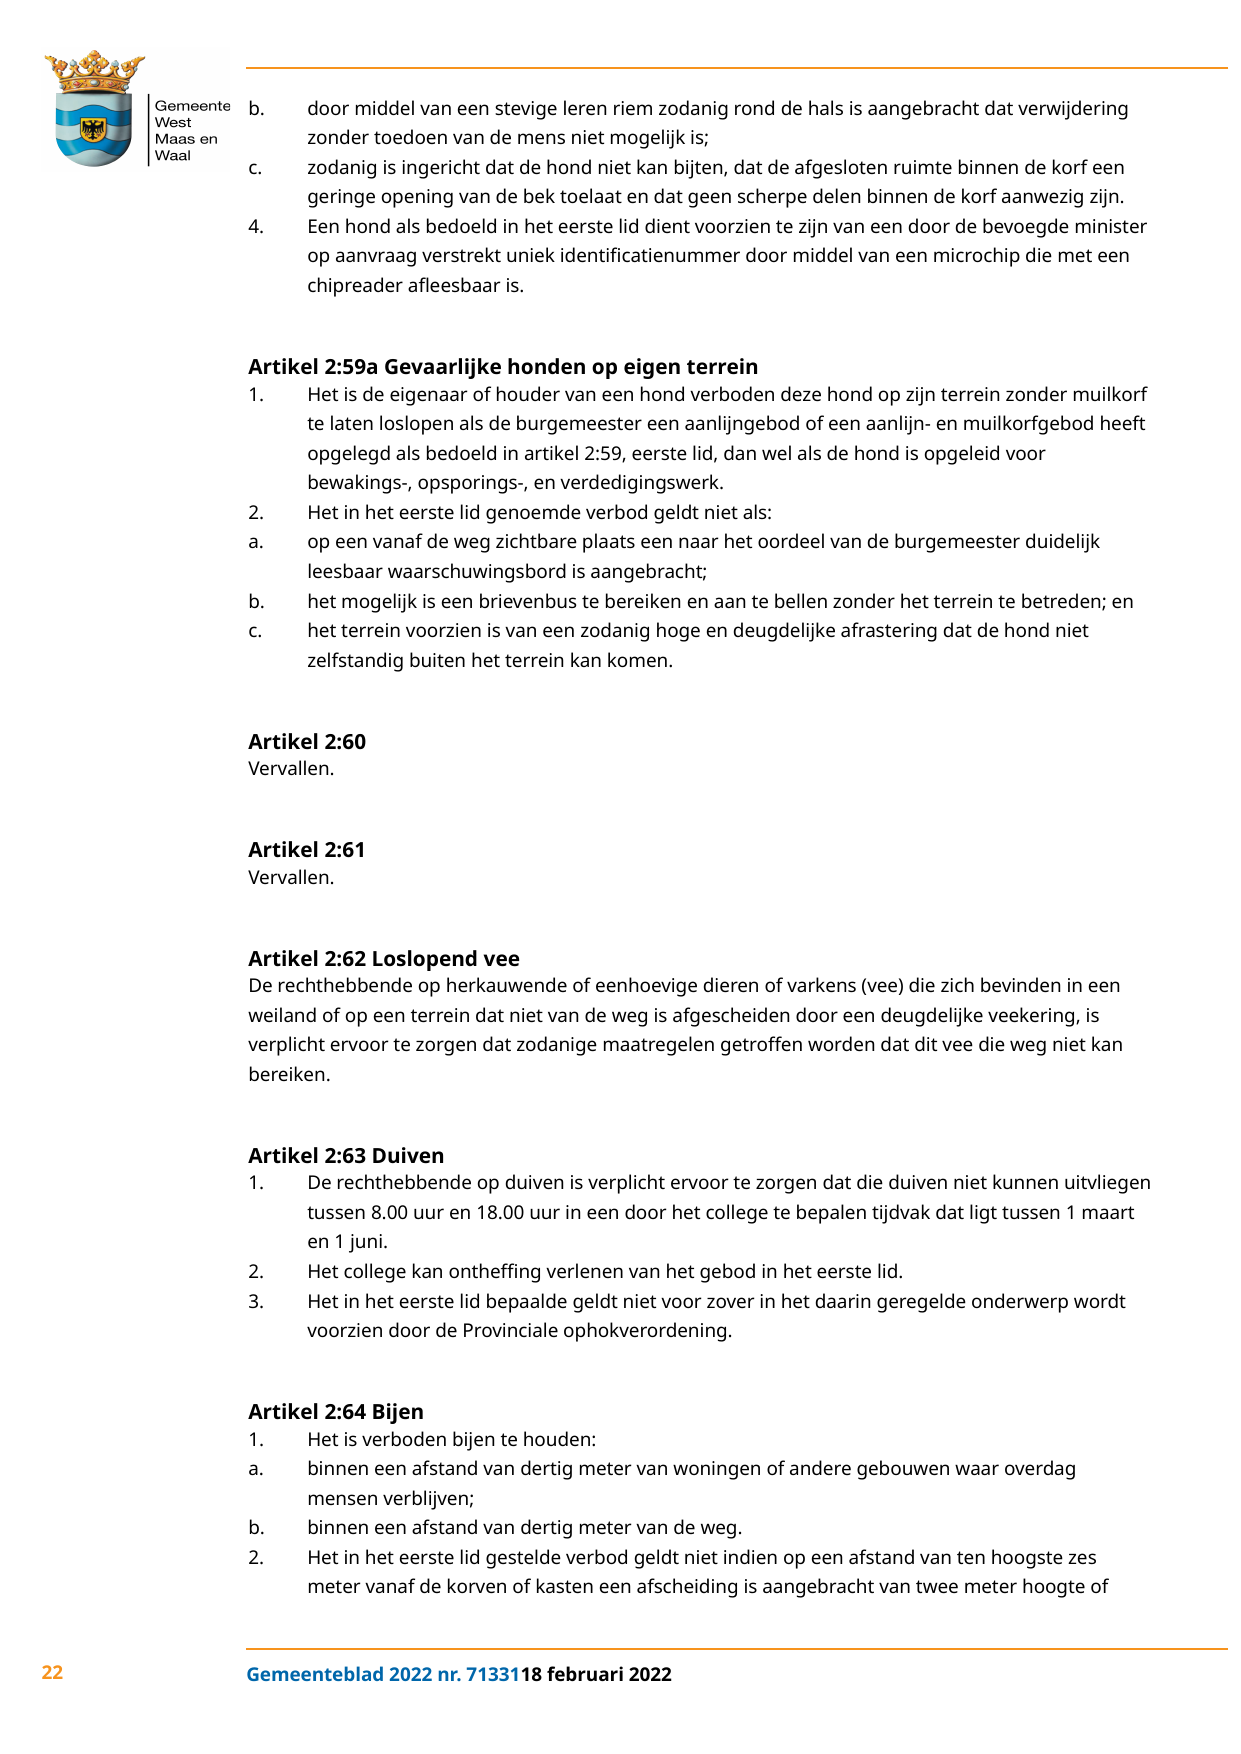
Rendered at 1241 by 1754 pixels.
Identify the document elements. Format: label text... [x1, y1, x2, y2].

text Artikel 2:63 Duiven [248, 1141, 1152, 1169]
list binnen een afstand van dertig meter van woningen of andere gebouwen waar overdag mensen verblijven; [248, 1455, 1152, 1511]
list Het is verboden bijen te houden: [248, 1426, 1152, 1452]
list door middel van een stevige leren riem zodanig rond de hals is aangebracht dat verwijdering zonder toedoen van de mens niet mogelijk is; [248, 95, 1152, 150]
list binnen een afstand van dertig meter van de weg. [248, 1514, 1152, 1540]
list Het is de eigenaar of houder van een hond verboden deze hond op zijn terrein zonder muilkorf te laten loslopen als de burgemeester een aanlijngebod of een aanlijn- en muilkorfgebod heeft opgelegd als bedoeld in artikel 2:59, eerste lid, dan wel als de hond is opgeleid voor bewakings-, opsporings-, en verdedigingswerk. [248, 381, 1152, 495]
list Het college kan ontheffing verlenen van het gebod in het eerste lid. [248, 1258, 1152, 1284]
picture [41, 47, 231, 172]
text Artikel 2:62 Loslopend vee [248, 944, 1152, 972]
list Het in het eerste lid gestelde verbod geldt niet indien op een afstand van ten hoogste zes meter vanaf de korven of kasten een afscheiding is aangebracht van twee meter hoogte of [248, 1544, 1152, 1599]
text Artikel 2:61 [248, 835, 1152, 864]
text De rechthebbende op herkauwende of eenhoevige dieren of varkens (vee) die zich bevinden in een weiland of op een terrein dat niet van de weg is afgescheiden door een deugdelijke veekering, is verplicht ervoor te zorgen dat zodanige maatregelen getroffen worden dat dit vee die weg niet kan bereiken. [248, 972, 1152, 1087]
text Artikel 2:64 Bijen [248, 1397, 1152, 1426]
list Een hond als bedoeld in het eerste lid dient voorzien te zijn van een door de bevoegde minister op aanvraag verstrekt uniek identificatienummer door middel van een microchip die met een chipreader afleesbaar is. [248, 213, 1152, 298]
list op een vanaf de weg zichtbare plaats een naar het oordeel van de burgemeester duidelijk leesbaar waarschuwingsbord is aangebracht; [248, 529, 1152, 584]
list het terrein voorzien is van een zodanig hoge en deugdelijke afrastering dat de hond niet zelfstandig buiten het terrein kan komen. [248, 617, 1152, 673]
text Vervallen. [248, 864, 1152, 889]
text Artikel 2:59a Gevaarlijke honden op eigen terrein [248, 352, 1152, 381]
list Het in het eerste lid genoemde verbod geldt niet als: [248, 499, 1152, 525]
text Vervallen. [248, 755, 1152, 781]
text Artikel 2:60 [248, 727, 1152, 755]
list Het in het eerste lid bepaalde geldt niet voor zover in het daarin geregelde onderwerp wordt voorzien door de Provinciale ophokverordening. [248, 1288, 1152, 1343]
list zodanig is ingericht dat de hond niet kan bijten, dat de afgesloten ruimte binnen de korf een geringe opening van de bek toelaat en dat geen scherpe delen binnen de korf aanwezig zijn. [248, 154, 1152, 209]
list De rechthebbende op duiven is verplicht ervoor te zorgen dat die duiven niet kunnen uitvliegen tussen 8.00 uur en 18.00 uur in een door het college te bepalen tijdvak dat ligt tussen 1 maart en 1 juni. [248, 1169, 1152, 1254]
list het mogelijk is een brievenbus te bereiken en aan te bellen zonder het terrein te betreden; en [248, 588, 1152, 613]
